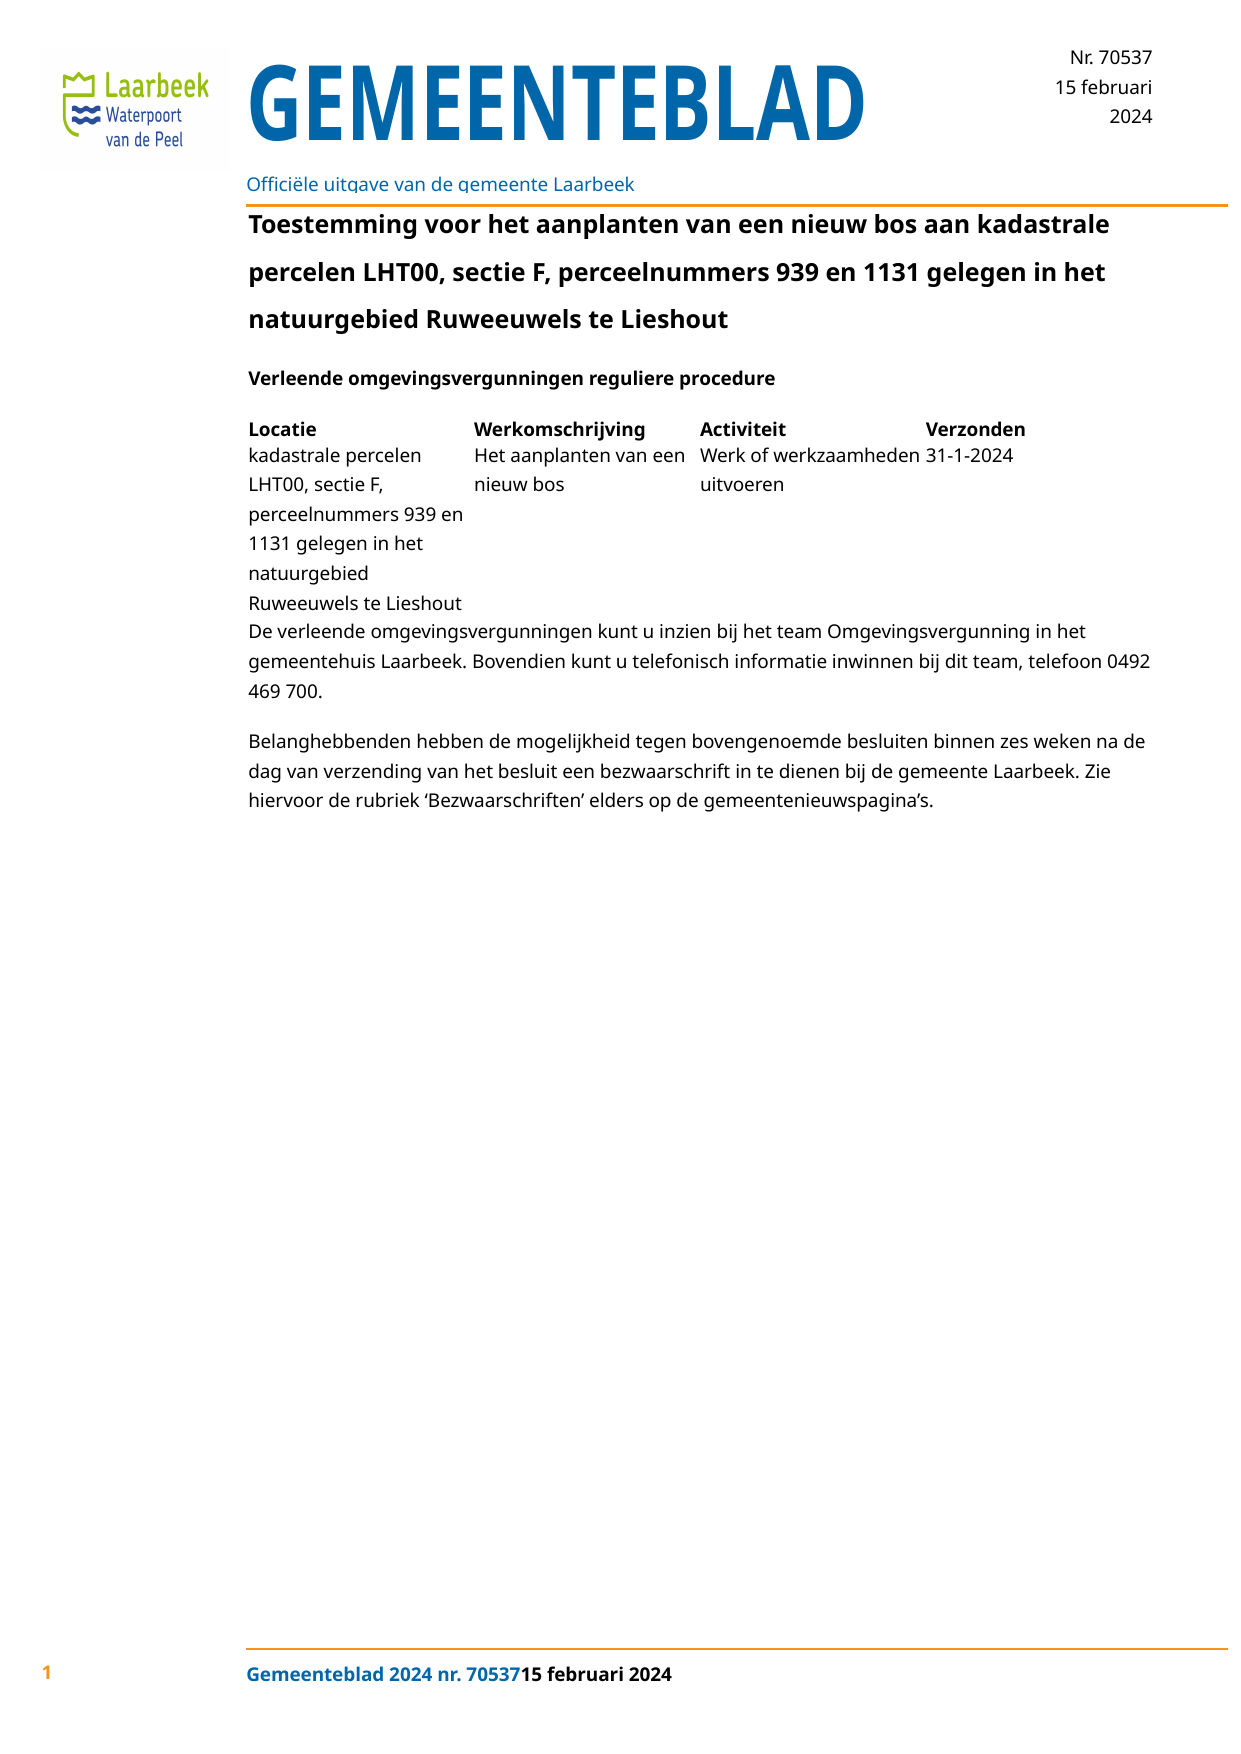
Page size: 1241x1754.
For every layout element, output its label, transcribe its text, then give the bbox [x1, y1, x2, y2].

table_cell Werk of werkzaamheden uitvoeren [700, 442, 926, 615]
text Verleende omgevingsvergunningen reguliere procedure [248, 366, 1152, 391]
text Toestemming voor het aanplanten van een nieuw bos aan kadastrale percelen LHT00, sectie F, perceelnummers 939 en 1131 gelegen in het natuurgebied Ruweeuwels te Lieshout [248, 207, 1152, 336]
text De verleende omgevingsvergunningen kunt u inzien bij het team Omgevingsvergunning in het gemeentehuis Laarbeek. Bovendien kunt u telefonisch informatie inwinnen bij dit team, telefoon 0492 469 700. [248, 619, 1152, 703]
table_cell 31-1-2024 [926, 442, 1152, 615]
table_header Werkomschrijving [474, 416, 700, 442]
text Belanghebbenden hebben de mogelijkheid tegen bovengenoemde besluiten binnen zes weken na de dag van verzending van het besluit een bezwaarschrift in te dienen bij de gemeente Laarbeek. Zie hiervoor de rubriek ‘Bezwaarschriften’ elders op de gemeentenieuwspagina’s. [248, 728, 1152, 813]
table_header Activiteit [700, 416, 926, 442]
table_cell kadastrale percelen LHT00, sectie F, perceelnummers 939 en 1131 gelegen in het natuurgebied Ruweeuwels te Lieshout [248, 442, 474, 615]
table_header Locatie [248, 416, 474, 442]
table_cell Het aanplanten van een nieuw bos [474, 442, 700, 615]
picture [41, 47, 231, 172]
table_header Verzonden [926, 416, 1152, 442]
